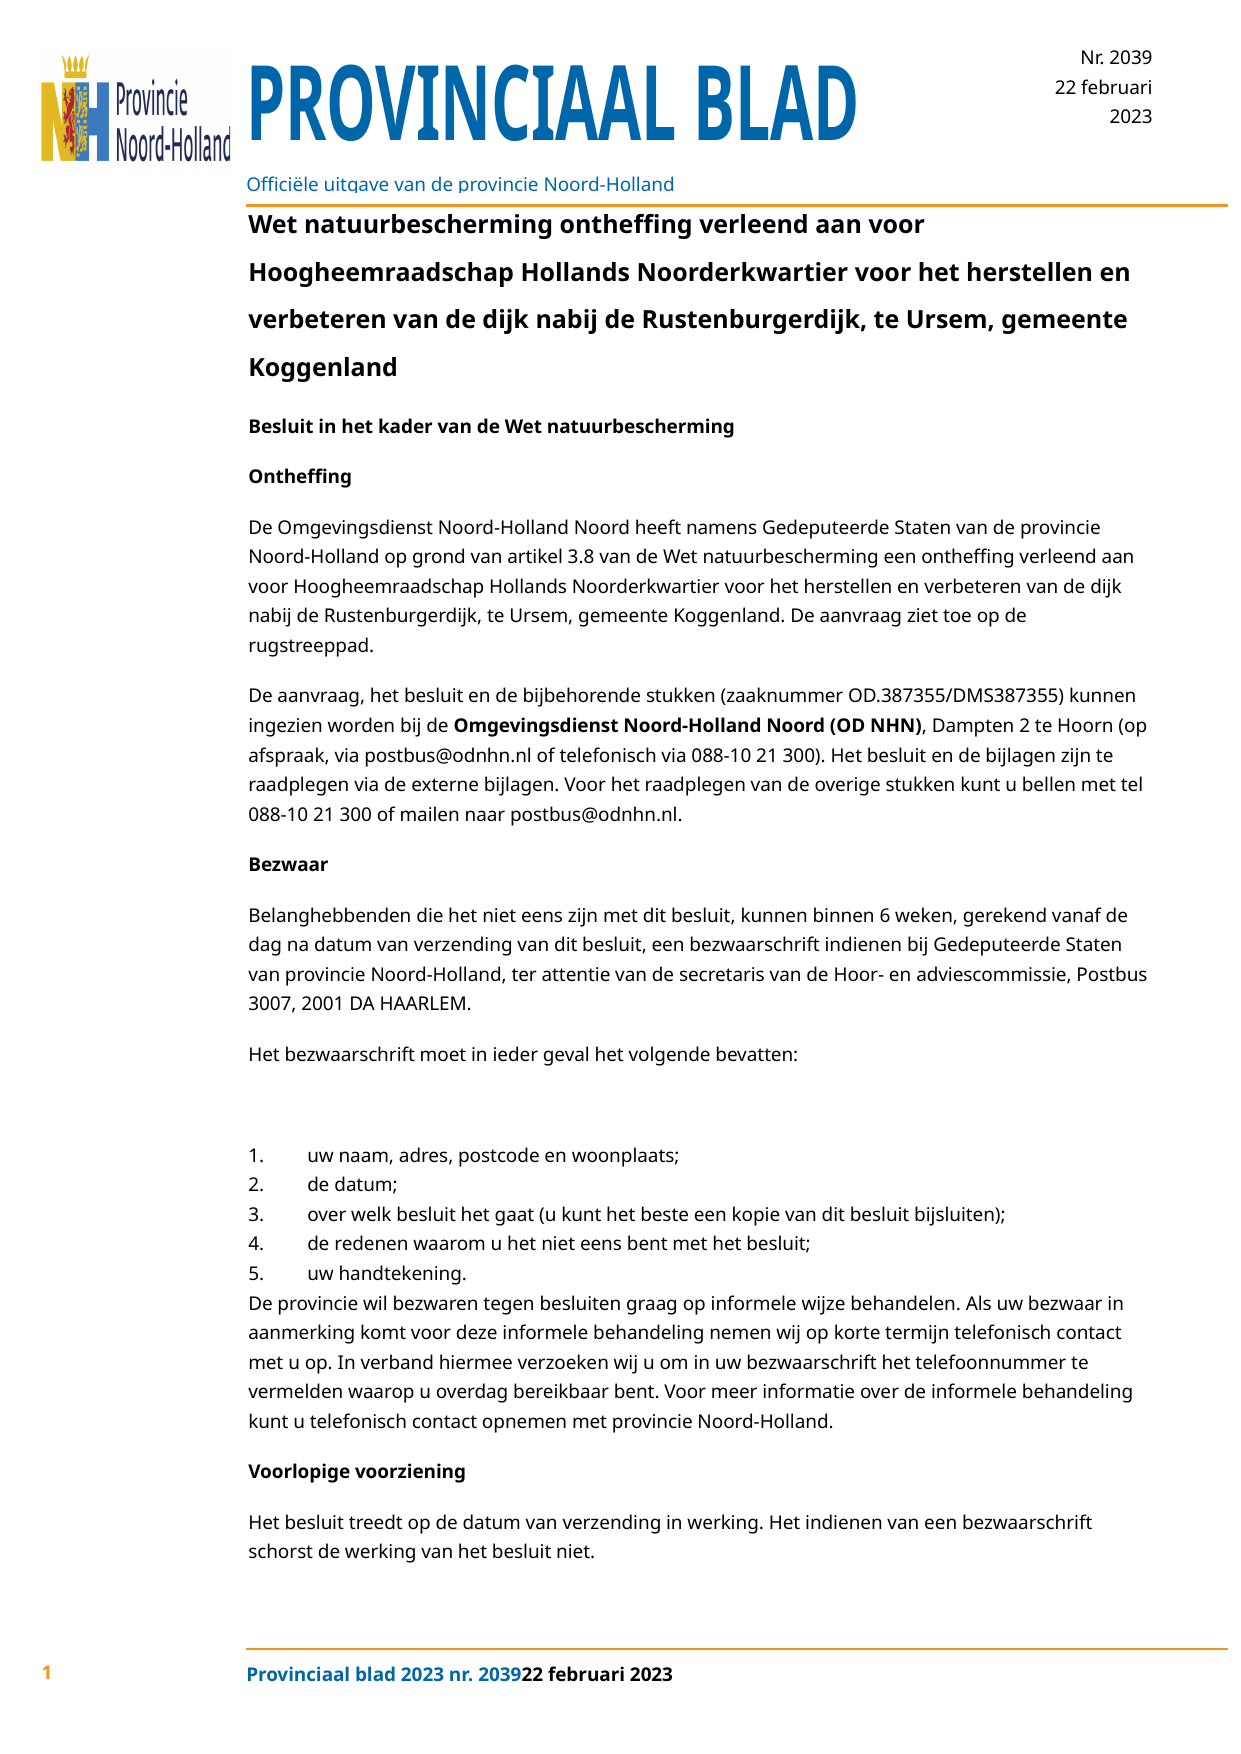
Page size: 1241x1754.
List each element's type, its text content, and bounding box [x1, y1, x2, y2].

text Het bezwaarschrift moet in ieder geval het volgende bevatten: [248, 1041, 1152, 1067]
text De aanvraag, het besluit en de bijbehorende stukken (zaaknummer OD.387355/DMS387355) kunnen ingezien worden bij de Omgevingsdienst Noord-Holland Noord (OD NHN), Dampten 2 te Hoorn (op afspraak, via postbus@odnhn.nl of telefonisch via 088-10 21 300). Het besluit en de bijlagen zijn te raadplegen via de externe bijlagen. Voor het raadplegen van de overige stukken kunt u bellen met tel 088-10 21 300 of mailen naar postbus@odnhn.nl. [248, 683, 1152, 827]
text Bezwaar [248, 851, 1152, 877]
text Wet natuurbescherming ontheffing verleend aan voor Hoogheemraadschap Hollands Noorderkwartier voor het herstellen en verbeteren van de dijk nabij de Rustenburgerdijk, te Ursem, gemeente Koggenland [248, 207, 1152, 384]
list over welk besluit het gaat (u kunt het beste een kopie van dit besluit bijsluiten); [248, 1201, 1152, 1227]
text Ontheffing [248, 463, 1152, 489]
text Voorlopige voorziening [248, 1458, 1152, 1484]
text Het besluit treedt op de datum van verzending in werking. Het indienen van een bezwaarschrift schorst de werking van het besluit niet. [248, 1509, 1152, 1564]
list de datum; [248, 1171, 1152, 1197]
list de redenen waarom u het niet eens bent met het besluit; [248, 1231, 1152, 1256]
text De provincie wil bezwaren tegen besluiten graag op informele wijze behandelen. Als uw bezwaar in aanmerking komt voor deze informele behandeling nemen wij op korte termijn telefonisch contact met u op. In verband hiermee verzoeken wij u om in uw bezwaarschrift het telefoonnummer te vermelden waarop u overdag bereikbaar bent. Voor meer informatie over de informele behandeling kunt u telefonisch contact opnemen met provincie Noord-Holland. [248, 1290, 1152, 1434]
text Belanghebbenden die het niet eens zijn met dit besluit, kunnen binnen 6 weken, gerekend vanaf de dag na datum van verzending van dit besluit, een bezwaarschrift indienen bij Gedeputeerde Staten van provincie Noord-Holland, ter attentie van de secretaris van de Hoor- en adviescommissie, Postbus 3007, 2001 DA HAARLEM. [248, 902, 1152, 1016]
picture [41, 47, 231, 172]
text De Omgevingsdienst Noord-Holland Noord heeft namens Gedeputeerde Staten van de provincie Noord-Holland op grond van artikel 3.8 van de Wet natuurbescherming een ontheffing verleend aan voor Hoogheemraadschap Hollands Noorderkwartier voor het herstellen en verbeteren van de dijk nabij de Rustenburgerdijk, te Ursem, gemeente Koggenland. De aanvraag ziet toe op de rugstreeppad. [248, 514, 1152, 658]
text Besluit in het kader van de Wet natuurbescherming [248, 413, 1152, 439]
list uw handtekening. [248, 1260, 1152, 1286]
list uw naam, adres, postcode en woonplaats; [248, 1142, 1152, 1168]
